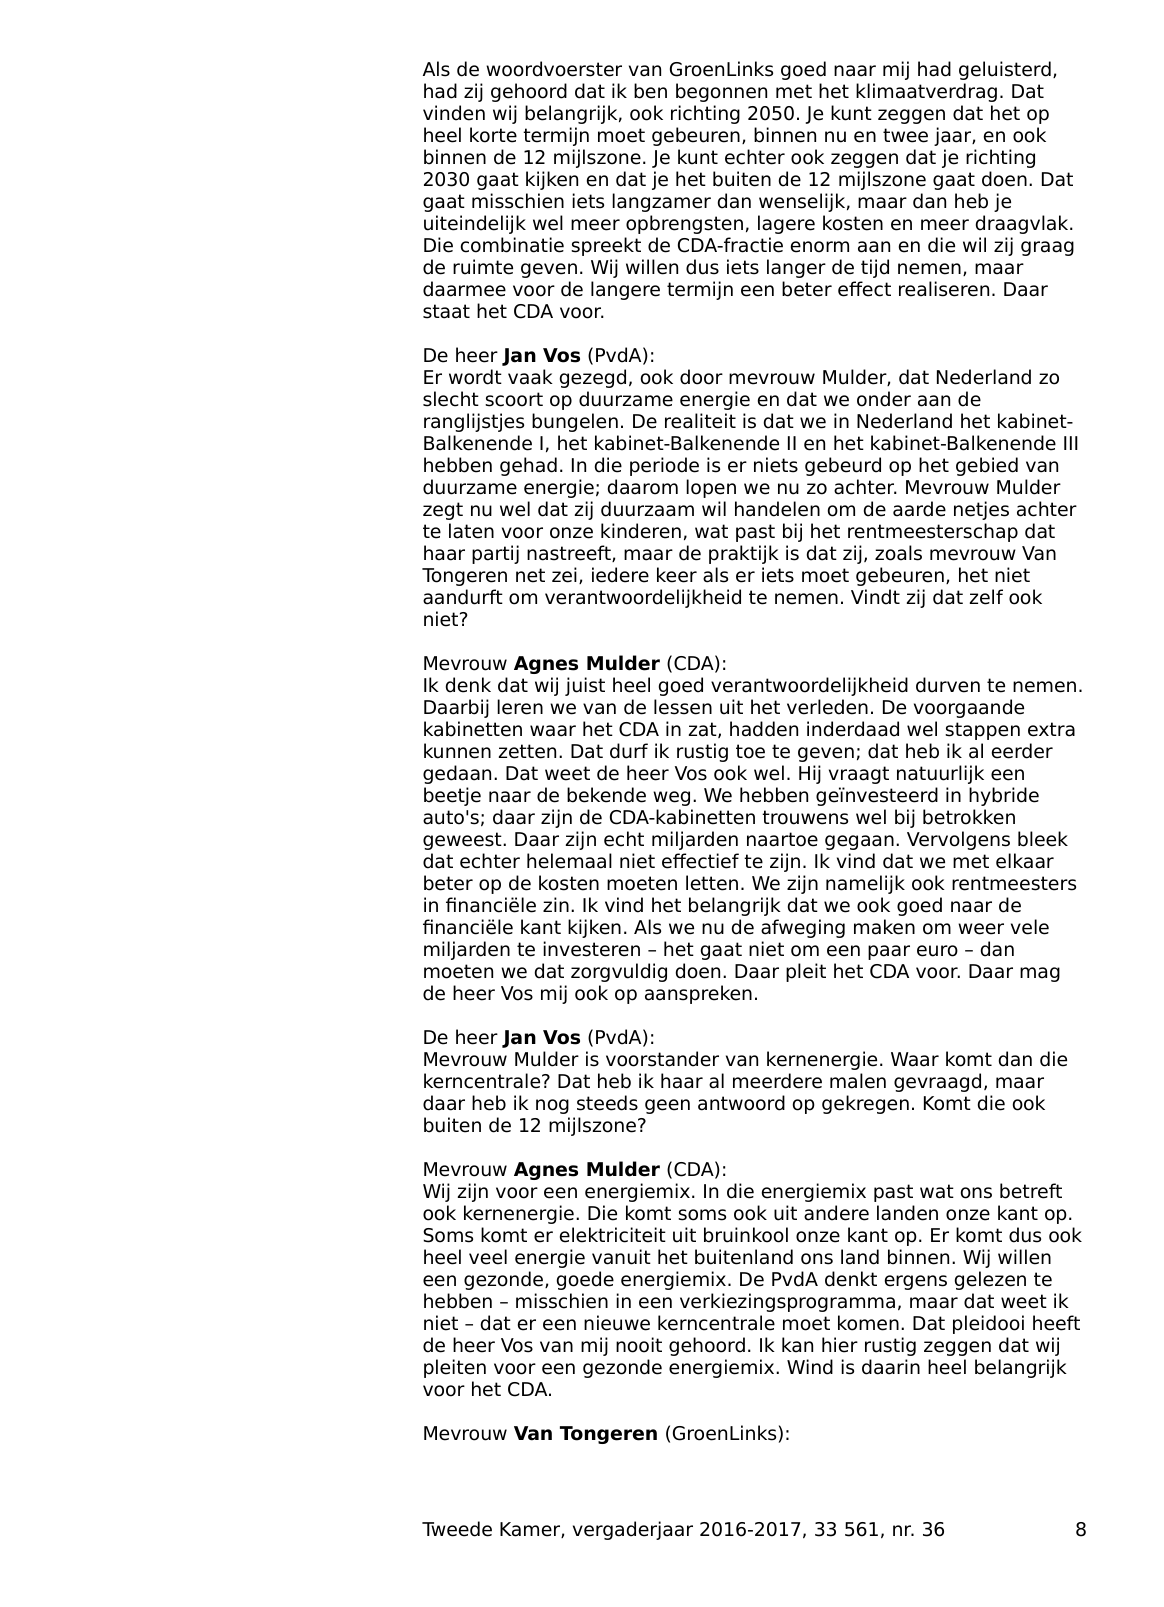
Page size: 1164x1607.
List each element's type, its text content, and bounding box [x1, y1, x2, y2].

text Mevrouw Agnes Mulder (CDA): [422, 653, 1087, 675]
text De heer Jan Vos (PvdA): [422, 1027, 1087, 1049]
text Ik denk dat wij juist heel goed verantwoordelijkheid durven te nemen. Daarbij leren we van de lessen uit het verleden. De voorgaande kabinetten waar het CDA in zat, hadden inderdaad wel stappen extra kunnen zetten. Dat durf ik rustig toe te geven; dat heb ik al eerder gedaan. Dat weet de heer Vos ook wel. Hij vraagt natuurlijk een beetje naar de bekende weg. We hebben geïnvesteerd in hybride auto's; daar zijn de CDA-kabinetten trouwens wel bij betrokken geweest. Daar zijn echt miljarden naartoe gegaan. Vervolgens bleek dat echter helemaal niet effectief te zijn. Ik vind dat we met elkaar beter op de kosten moeten letten. We zijn namelijk ook rentmeesters in financiële zin. Ik vind het belangrijk dat we ook goed naar de financiële kant kijken. Als we nu de afweging maken om weer vele miljarden te investeren – het gaat niet om een paar euro – dan moeten we dat zorgvuldig doen. Daar pleit het CDA voor. Daar mag de heer Vos mij ook op aanspreken. [422, 675, 1087, 1004]
text Er wordt vaak gezegd, ook door mevrouw Mulder, dat Nederland zo slecht scoort op duurzame energie en dat we onder aan de ranglijstjes bungelen. De realiteit is dat we in Nederland het kabinet-Balkenende I, het kabinet-Balkenende II en het kabinet-Balkenende III hebben gehad. In die periode is er niets gebeurd op het gebied van duurzame energie; daarom lopen we nu zo achter. Mevrouw Mulder zegt nu wel dat zij duurzaam wil handelen om de aarde netjes achter te laten voor onze kinderen, wat past bij het rentmeesterschap dat haar partij nastreeft, maar de praktijk is dat zij, zoals mevrouw Van Tongeren net zei, iedere keer als er iets moet gebeuren, het niet aandurft om verantwoordelijkheid te nemen. Vindt zij dat zelf ook niet? [422, 367, 1087, 631]
text Mevrouw Mulder is voorstander van kernenergie. Waar komt dan die kerncentrale? Dat heb ik haar al meerdere malen gevraagd, maar daar heb ik nog steeds geen antwoord op gekregen. Komt die ook buiten de 12 mijlszone? [422, 1049, 1087, 1137]
text Mevrouw Van Tongeren (GroenLinks): [422, 1423, 1087, 1445]
text Als de woordvoerster van GroenLinks goed naar mij had geluisterd, had zij gehoord dat ik ben begonnen met het klimaatverdrag. Dat vinden wij belangrijk, ook richting 2050. Je kunt zeggen dat het op heel korte termijn moet gebeuren, binnen nu en twee jaar, en ook binnen de 12 mijlszone. Je kunt echter ook zeggen dat je richting 2030 gaat kijken en dat je het buiten de 12 mijlszone gaat doen. Dat gaat misschien iets langzamer dan wenselijk, maar dan heb je uiteindelijk wel meer opbrengsten, lagere kosten en meer draagvlak. Die combinatie spreekt de CDA-fractie enorm aan en die wil zij graag de ruimte geven. Wij willen dus iets langer de tijd nemen, maar daarmee voor de langere termijn een beter effect realiseren. Daar staat het CDA voor. [422, 59, 1087, 323]
text Mevrouw Agnes Mulder (CDA): [422, 1159, 1087, 1181]
text Wij zijn voor een energiemix. In die energiemix past wat ons betreft ook kernenergie. Die komt soms ook uit andere landen onze kant op. Soms komt er elektriciteit uit bruinkool onze kant op. Er komt dus ook heel veel energie vanuit het buitenland ons land binnen. Wij willen een gezonde, goede energiemix. De PvdA denkt ergens gelezen te hebben – misschien in een verkiezingsprogramma, maar dat weet ik niet – dat er een nieuwe kerncentrale moet komen. Dat pleidooi heeft de heer Vos van mij nooit gehoord. Ik kan hier rustig zeggen dat wij pleiten voor een gezonde energiemix. Wind is daarin heel belangrijk voor het CDA. [422, 1181, 1087, 1401]
text De heer Jan Vos (PvdA): [422, 345, 1087, 367]
